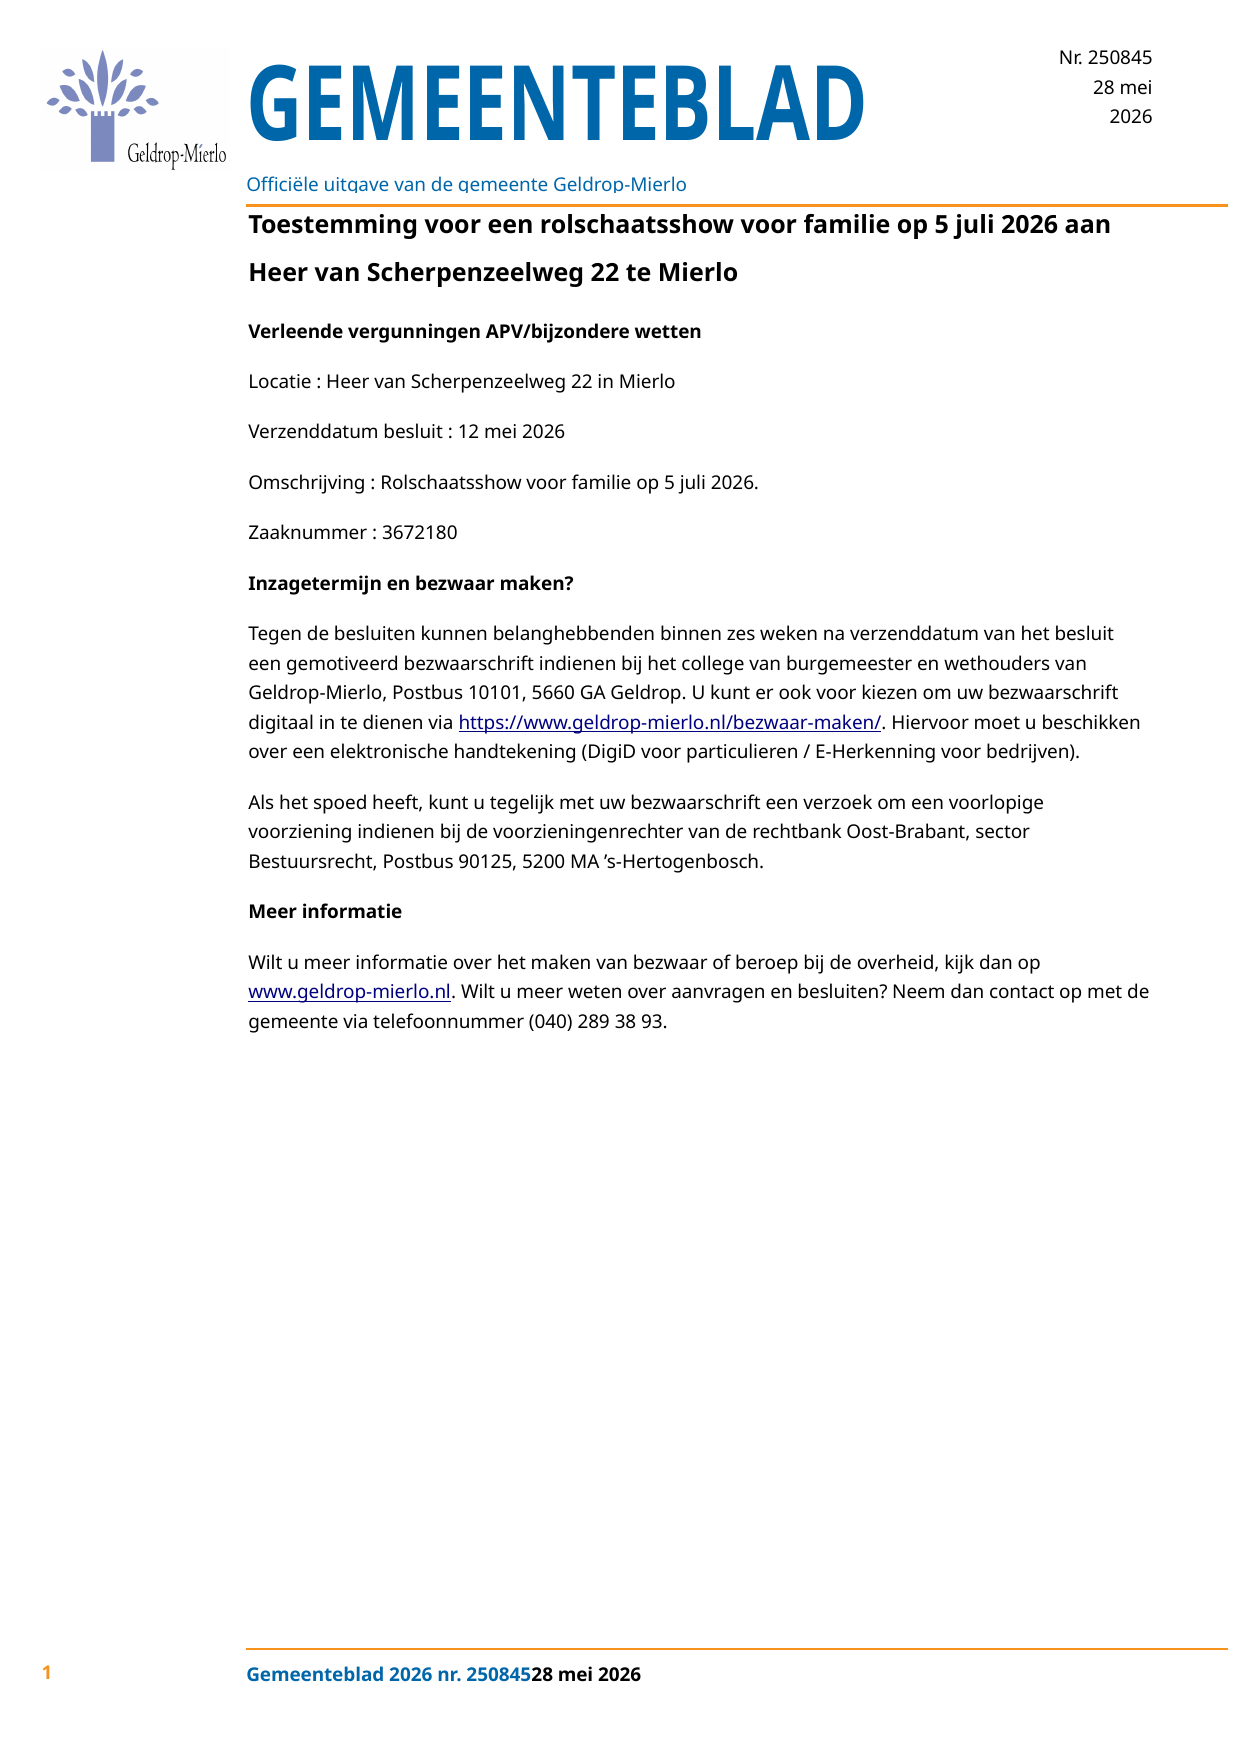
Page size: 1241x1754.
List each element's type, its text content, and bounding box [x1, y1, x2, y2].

text Verleende vergunningen APV/bijzondere wetten [248, 318, 1152, 344]
text Als het spoed heeft, kunt u tegelijk met uw bezwaarschrift een verzoek om een voorlopige voorziening indienen bij de voorzieningenrechter van de rechtbank Oost-Brabant, sector Bestuursrecht, Postbus 90125, 5200 MA ’s-Hertogenbosch. [248, 789, 1152, 874]
text Inzagetermijn en bezwaar maken? [248, 570, 1152, 596]
text Meer informatie [248, 899, 1152, 924]
text Wilt u meer informatie over het maken van bezwaar of beroep bij de overheid, kijk dan op www.geldrop-mierlo.nl. Wilt u meer weten over aanvragen en besluiten? Neem dan contact op met de gemeente via telefoonnummer (040) 289 38 93. [248, 949, 1152, 1034]
picture [41, 47, 231, 172]
text Zaaknummer : 3672180 [248, 519, 1152, 545]
text Toestemming voor een rolschaatsshow voor familie op 5 juli 2026 aan Heer van Scherpenzeelweg 22 te Mierlo [248, 207, 1152, 288]
text Locatie : Heer van Scherpenzeelweg 22 in Mierlo [248, 368, 1152, 394]
text Tegen de besluiten kunnen belanghebbenden binnen zes weken na verzenddatum van het besluit een gemotiveerd bezwaarschrift indienen bij het college van burgemeester en wethouders van Geldrop-Mierlo, Postbus 10101, 5660 GA Geldrop. U kunt er ook voor kiezen om uw bezwaarschrift digitaal in te dienen via https://www.geldrop-mierlo.nl/bezwaar-maken/. Hiervoor moet u beschikken over een elektronische handtekening (DigiD voor particulieren / E-Herkenning voor bedrijven). [248, 620, 1152, 764]
text Verzenddatum besluit : 12 mei 2026 [248, 419, 1152, 444]
text Omschrijving : Rolschaatsshow voor familie op 5 juli 2026. [248, 469, 1152, 495]
